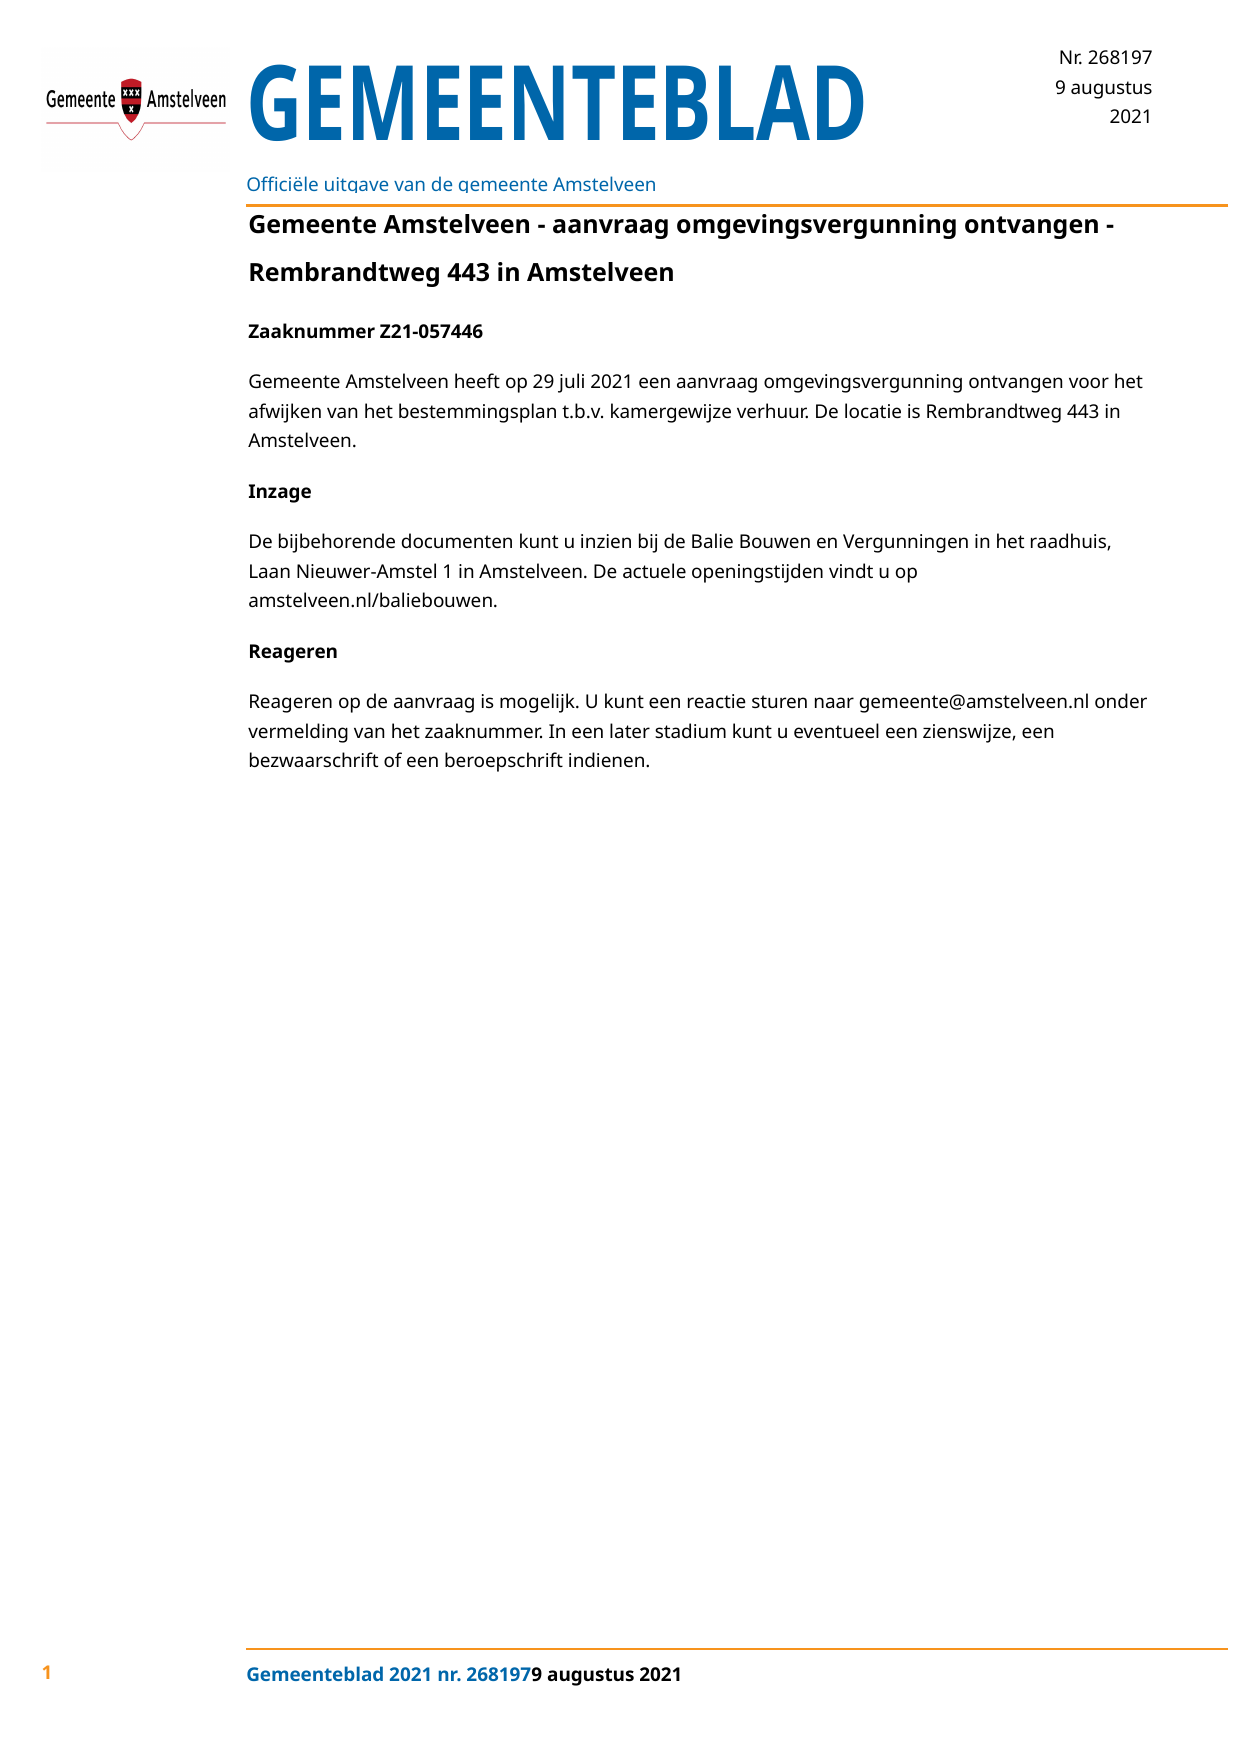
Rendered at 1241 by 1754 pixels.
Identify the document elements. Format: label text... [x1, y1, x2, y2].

text Reageren [248, 638, 1152, 664]
text Gemeente Amstelveen - aanvraag omgevingsvergunning ontvangen - Rembrandtweg 443 in Amstelveen [248, 207, 1152, 288]
text De bijbehorende documenten kunt u inzien bij de Balie Bouwen en Vergunningen in het raadhuis, Laan Nieuwer-Amstel 1 in Amstelveen. De actuele openingstijden vindt u op amstelveen.nl/baliebouwen. [248, 528, 1152, 613]
text Gemeente Amstelveen heeft op 29 juli 2021 een aanvraag omgevingsvergunning ontvangen voor het afwijken van het bestemmingsplan t.b.v. kamergewijze verhuur. De locatie is Rembrandtweg 443 in Amstelveen. [248, 368, 1152, 453]
text Zaaknummer Z21-057446 [248, 318, 1152, 344]
text Reageren op de aanvraag is mogelijk. U kunt een reactie sturen naar gemeente@amstelveen.nl onder vermelding van het zaaknummer. In een later stadium kunt u eventueel een zienswijze, een bezwaarschrift of een beroepschrift indienen. [248, 688, 1152, 773]
text Inzage [248, 478, 1152, 504]
picture [41, 47, 231, 172]
